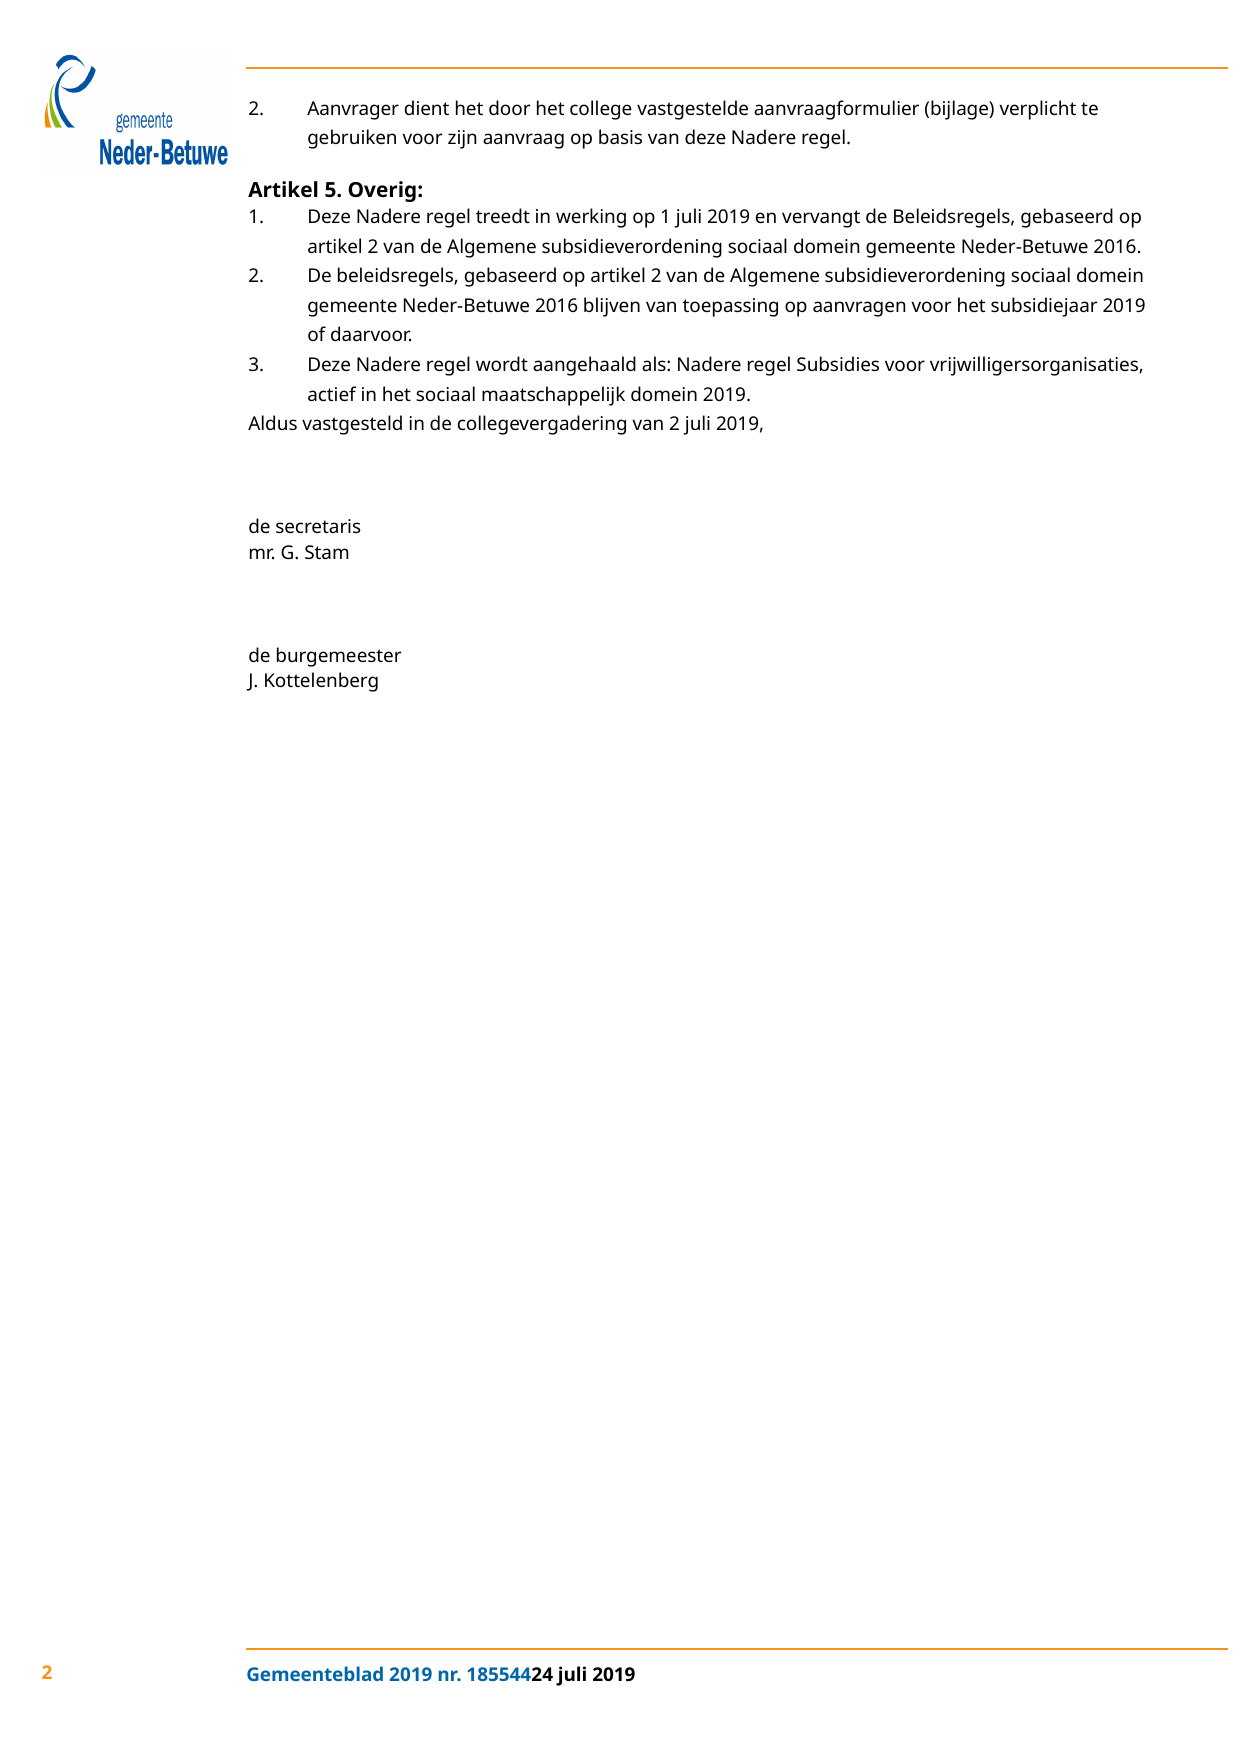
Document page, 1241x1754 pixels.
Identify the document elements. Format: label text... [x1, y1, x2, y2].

picture [41, 47, 231, 172]
list Aanvrager dient het door het college vastgestelde aanvraagformulier (bijlage) verplicht te gebruiken voor zijn aanvraag op basis van deze Nadere regel. [248, 95, 1152, 150]
list Deze Nadere regel wordt aangehaald als: Nadere regel Subsidies voor vrijwilligersorganisaties, actief in het sociaal maatschappelijk domein 2019. [248, 351, 1152, 406]
text Artikel 5. Overig: [248, 175, 1152, 203]
text J. Kottelenberg [248, 668, 1152, 693]
text de burgemeester [248, 642, 1152, 668]
text Aldus vastgesteld in de collegevergadering van 2 juli 2019, [248, 410, 1152, 436]
list Deze Nadere regel treedt in werking op 1 juli 2019 en vervangt de Beleidsregels, gebaseerd op artikel 2 van de Algemene subsidieverordening sociaal domein gemeente Neder-Betuwe 2016. [248, 203, 1152, 258]
text mr. G. Stam [248, 539, 1152, 565]
text de secretaris [248, 513, 1152, 539]
list De beleidsregels, gebaseerd op artikel 2 van de Algemene subsidieverordening sociaal domein gemeente Neder-Betuwe 2016 blijven van toepassing op aanvragen voor het subsidiejaar 2019 of daarvoor. [248, 262, 1152, 347]
